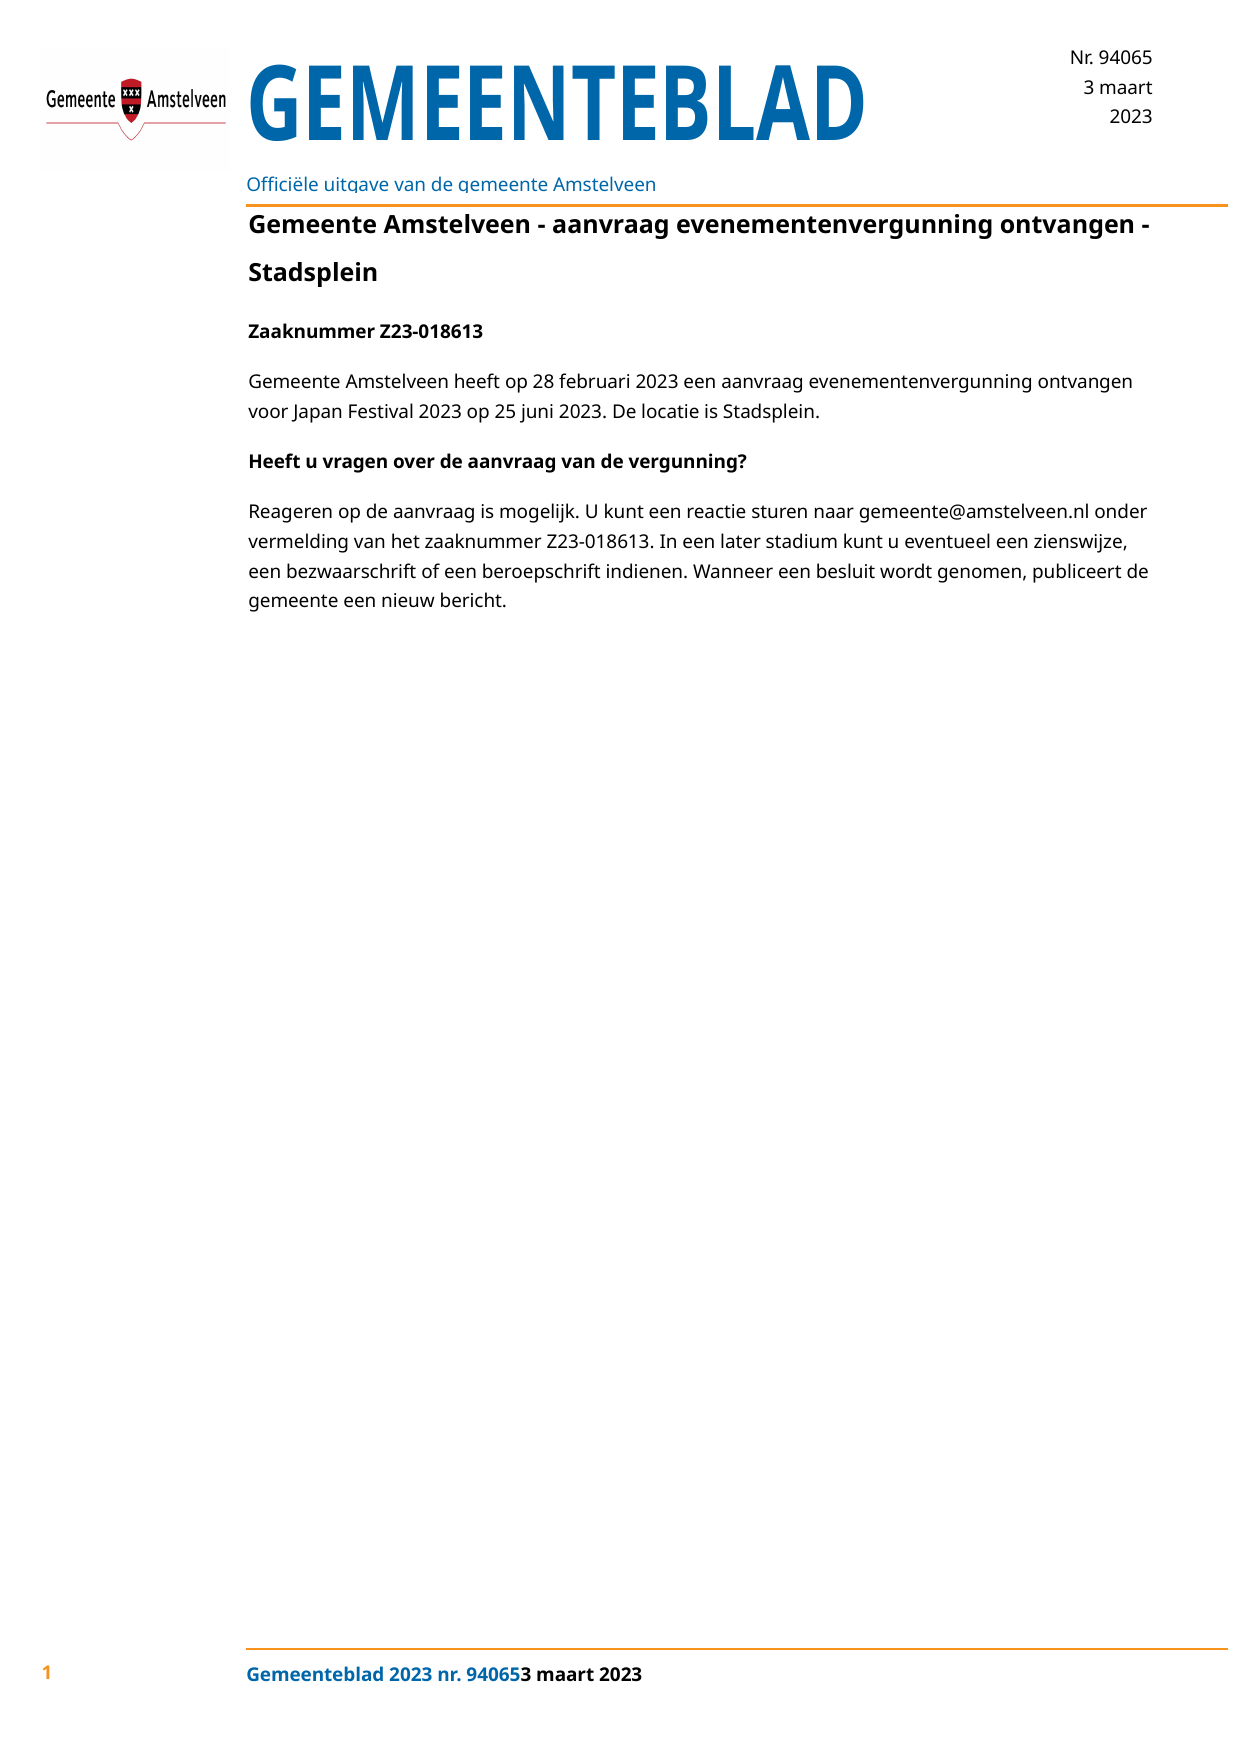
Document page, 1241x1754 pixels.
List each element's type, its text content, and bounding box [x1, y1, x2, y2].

text Heeft u vragen over de aanvraag van de vergunning? [248, 448, 1152, 474]
picture [41, 47, 231, 172]
text Reageren op de aanvraag is mogelijk. U kunt een reactie sturen naar gemeente@amstelveen.nl onder vermelding van het zaaknummer Z23-018613. In een later stadium kunt u eventueel een zienswijze, een bezwaarschrift of een beroepschrift indienen. Wanneer een besluit wordt genomen, publiceert de gemeente een nieuw bericht. [248, 499, 1152, 613]
text Gemeente Amstelveen - aanvraag evenementenvergunning ontvangen - Stadsplein [248, 207, 1152, 288]
text Gemeente Amstelveen heeft op 28 februari 2023 een aanvraag evenementenvergunning ontvangen voor Japan Festival 2023 op 25 juni 2023. De locatie is Stadsplein. [248, 368, 1152, 424]
text Zaaknummer Z23-018613 [248, 318, 1152, 344]
